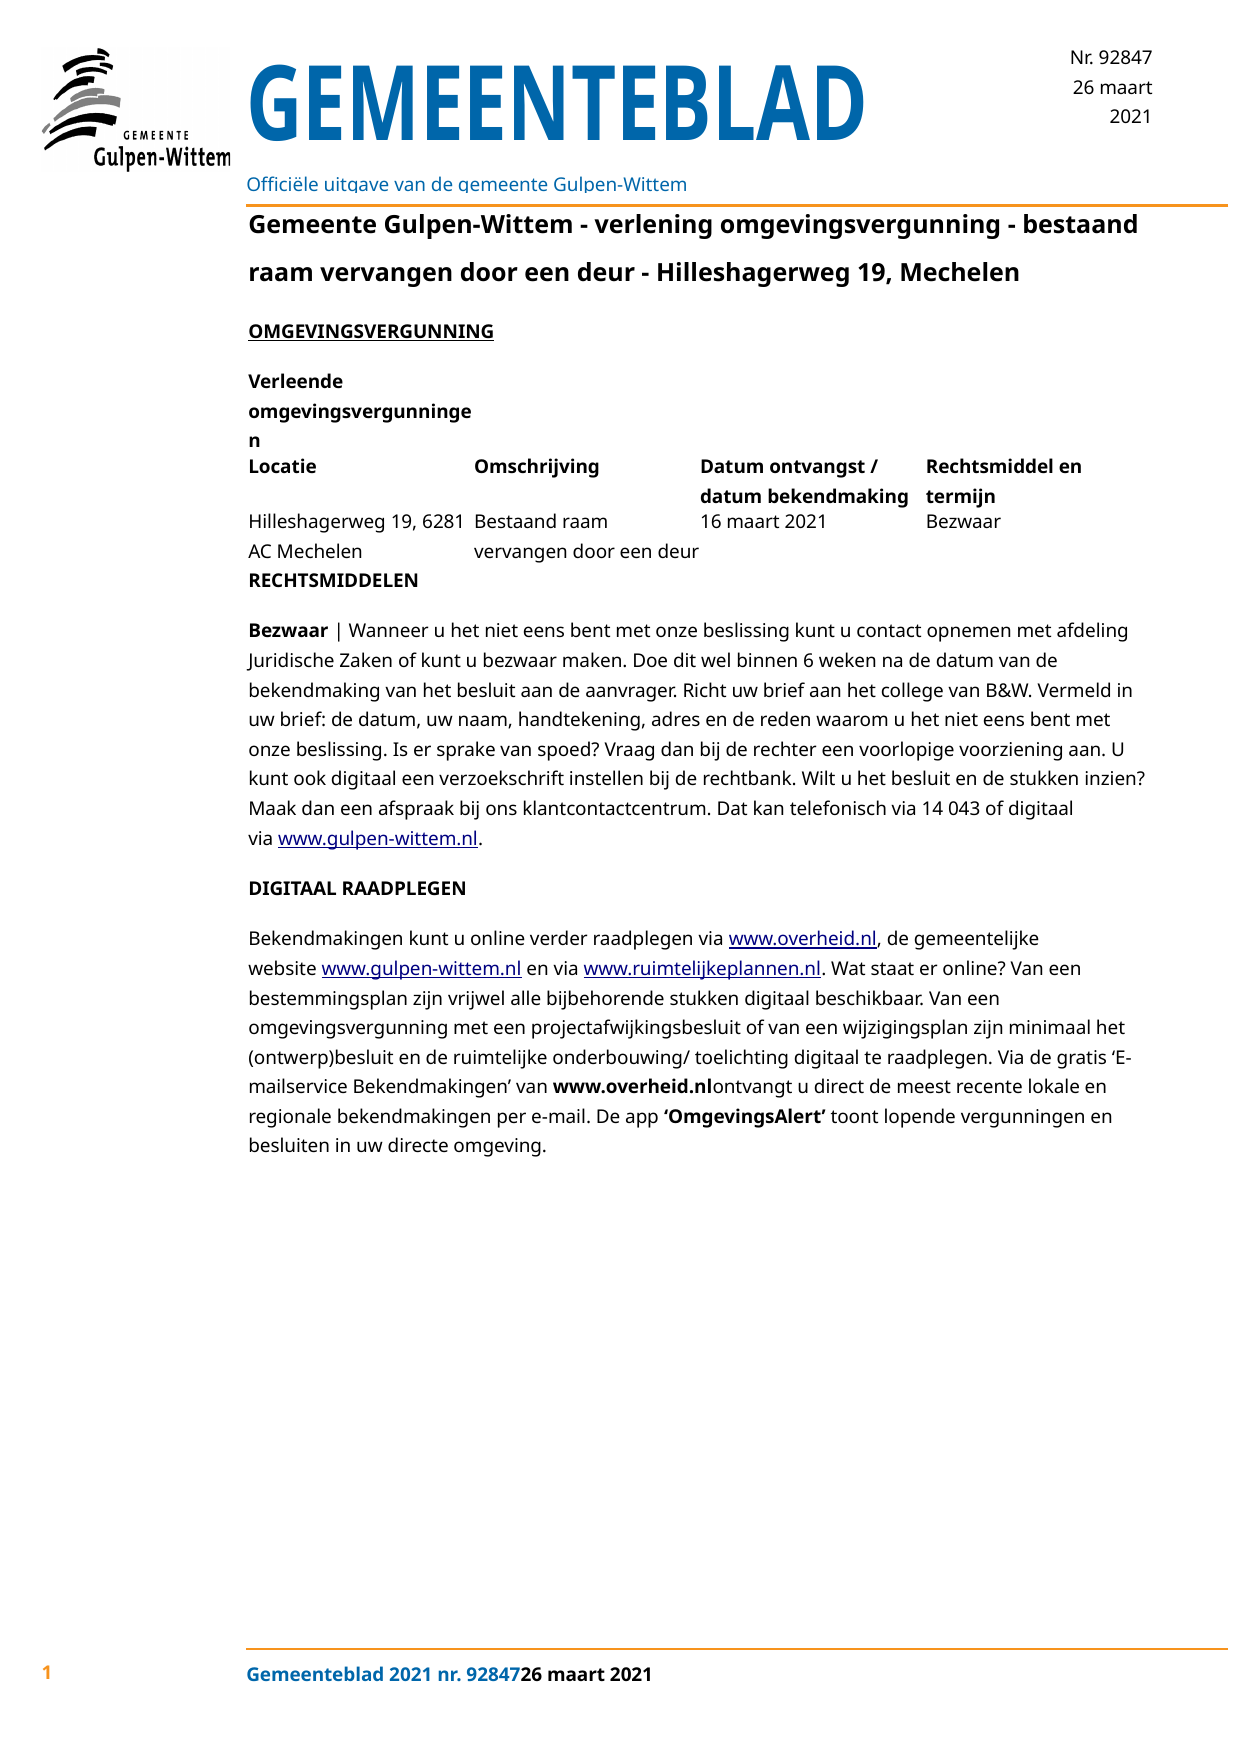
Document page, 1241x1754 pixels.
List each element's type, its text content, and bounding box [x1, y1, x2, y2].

table_header [700, 369, 926, 453]
text DIGITAAL RAADPLEGEN [248, 875, 1152, 901]
table_header Verleende omgevingsvergunningen [248, 369, 474, 453]
table_header [926, 369, 1152, 453]
table_cell Bezwaar [926, 509, 1152, 564]
table_cell 16 maart 2021 [700, 509, 926, 564]
text Bekendmakingen kunt u online verder raadplegen via www.overheid.nl, de gemeentelijke website www.gulpen-wittem.nl en via www.ruimtelijkeplannen.nl. Wat staat er online? Van een bestemmingsplan zijn vrijwel alle bijbehorende stukken digitaal beschikbaar. Van een omgevingsvergunning met een projectafwijkingsbesluit of van een wijzigingsplan zijn minimaal het (ontwerp)besluit en de ruimtelijke onderbouwing/ toelichting digitaal te raadplegen. Via de gratis ‘E-mailservice Bekendmakingen’ van www.overheid.nlontvangt u direct de meest recente lokale en regionale bekendmakingen per e-mail. De app ‘OmgevingsAlert’ toont lopende vergunningen en besluiten in uw directe omgeving. [248, 926, 1152, 1158]
table_cell Rechtsmiddel en termijn [926, 453, 1152, 509]
table_cell Datum ontvangst / datum bekendmaking [700, 453, 926, 509]
text RECHTSMIDDELEN [248, 567, 1152, 593]
text Gemeente Gulpen-Wittem - verlening omgevingsvergunning - bestaand raam vervangen door een deur - Hilleshagerweg 19, Mechelen [248, 207, 1152, 288]
table_cell Locatie [248, 453, 474, 509]
text Bezwaar | Wanneer u het niet eens bent met onze beslissing kunt u contact opnemen met afdeling Juridische Zaken of kunt u bezwaar maken. Doe dit wel binnen 6 weken na de datum van de bekendmaking van het besluit aan de aanvrager. Richt uw brief aan het college van B&W. Vermeld in uw brief: de datum, uw naam, handtekening, adres en de reden waarom u het niet eens bent met onze beslissing. Is er sprake van spoed? Vraag dan bij de rechter een voorlopige voorziening aan. U kunt ook digitaal een verzoekschrift instellen bij de rechtbank. Wilt u het besluit en de stukken inzien? Maak dan een afspraak bij ons klantcontactcentrum. Dat kan telefonisch via 14 043 of digitaal via www.gulpen-wittem.nl. [248, 618, 1152, 850]
picture [41, 47, 231, 172]
text OMGEVINGSVERGUNNING [248, 318, 1152, 344]
table_cell Hilleshagerweg 19, 6281 AC Mechelen [248, 509, 474, 564]
table_cell Bestaand raam vervangen door een deur [474, 509, 700, 564]
table_cell Omschrijving [474, 453, 700, 509]
table_header [474, 369, 700, 453]
